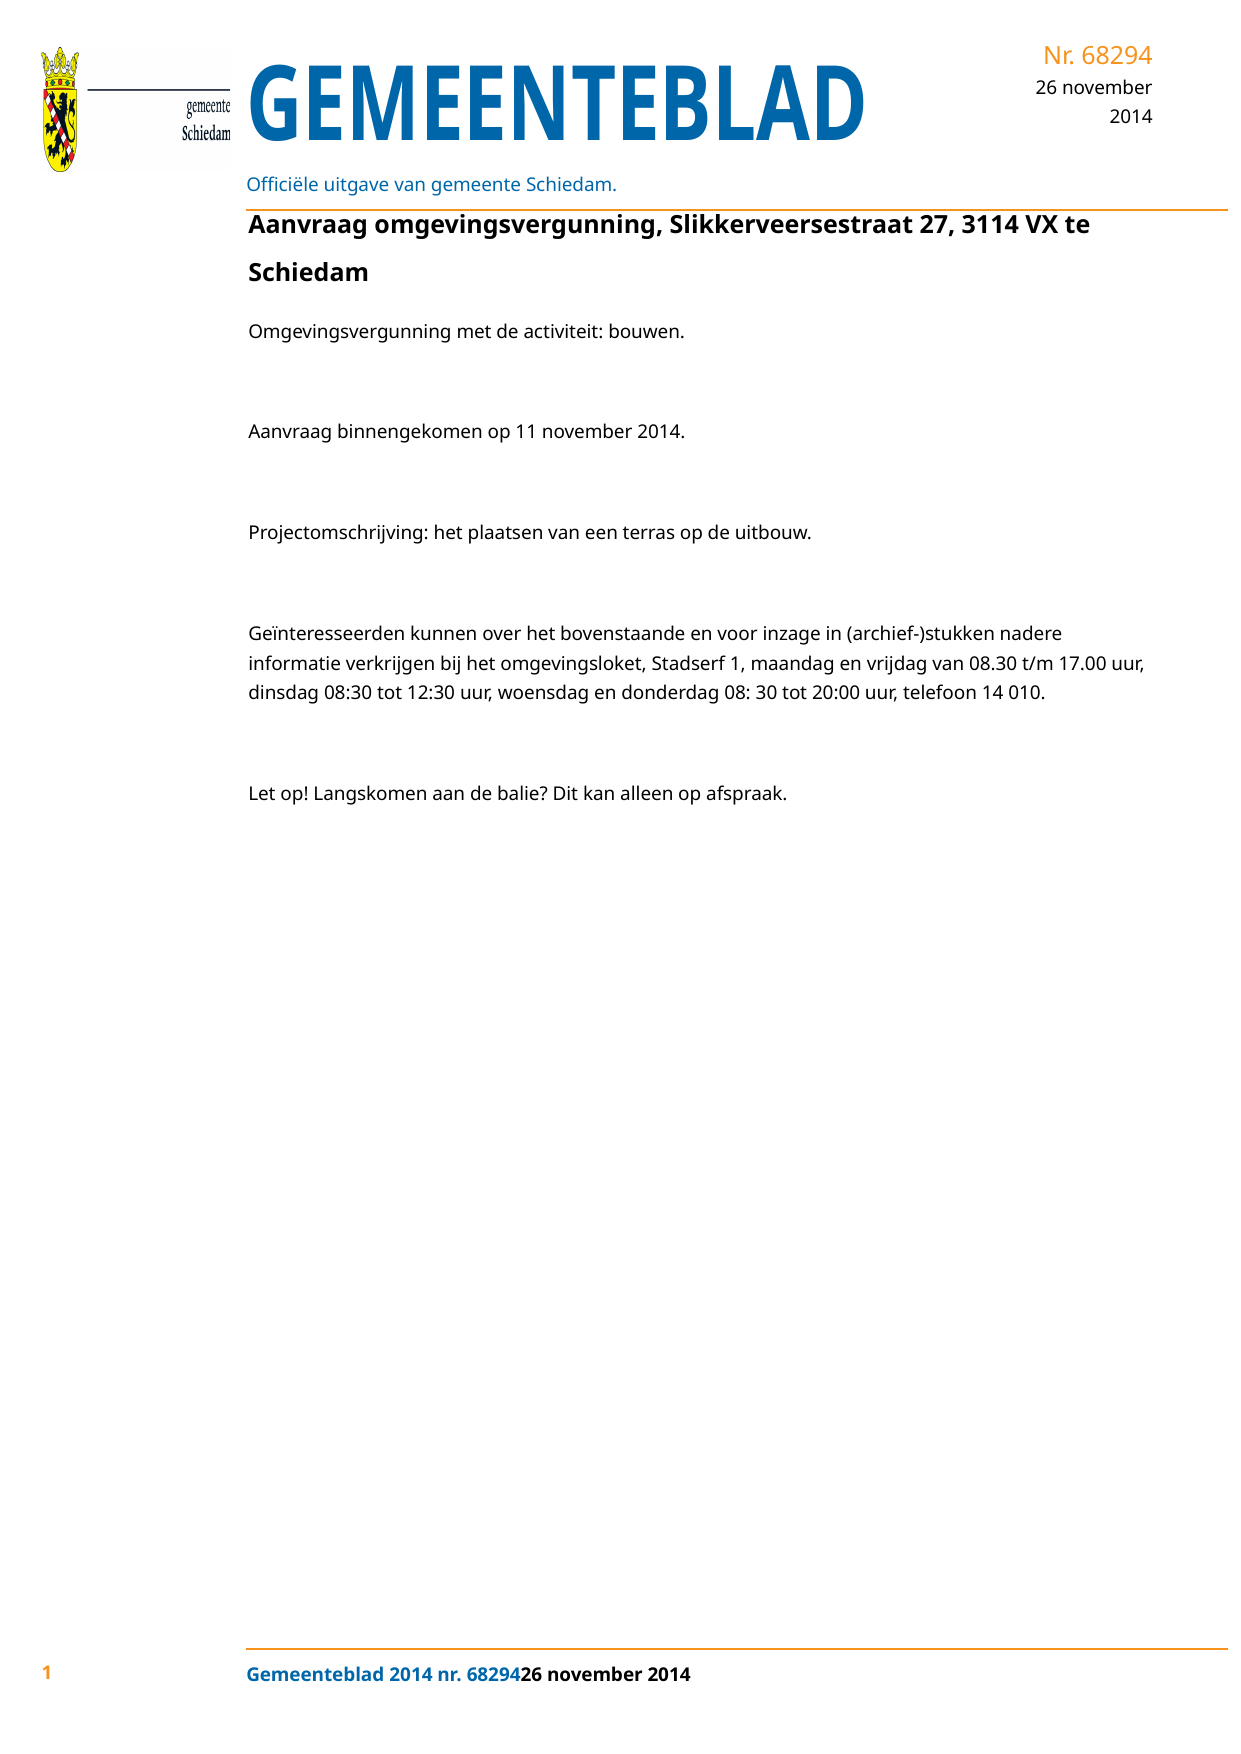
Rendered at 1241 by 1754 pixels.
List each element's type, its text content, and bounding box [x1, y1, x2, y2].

text Geïnteresseerden kunnen over het bovenstaande en voor inzage in (archief-)stukken nadere informatie verkrijgen bij het omgevingsloket, Stadserf 1, maandag en vrijdag van 08.30 t/m 17.00 uur, dinsdag 08:30 tot 12:30 uur, woensdag en donderdag 08: 30 tot 20:00 uur, telefoon 14 010. [248, 620, 1152, 705]
text Let op! Langskomen aan de balie? Dit kan alleen op afspraak. [248, 780, 1152, 806]
text Omgevingsvergunning met de activiteit: bouwen. [248, 318, 1152, 344]
text Aanvraag binnengekomen op 11 november 2014. [248, 419, 1152, 444]
text Projectomschrijving: het plaatsen van een terras op de uitbouw. [248, 519, 1152, 545]
text Aanvraag omgevingsvergunning, Slikkerveersestraat 27, 3114 VX te Schiedam [248, 211, 1152, 288]
picture [41, 47, 231, 172]
